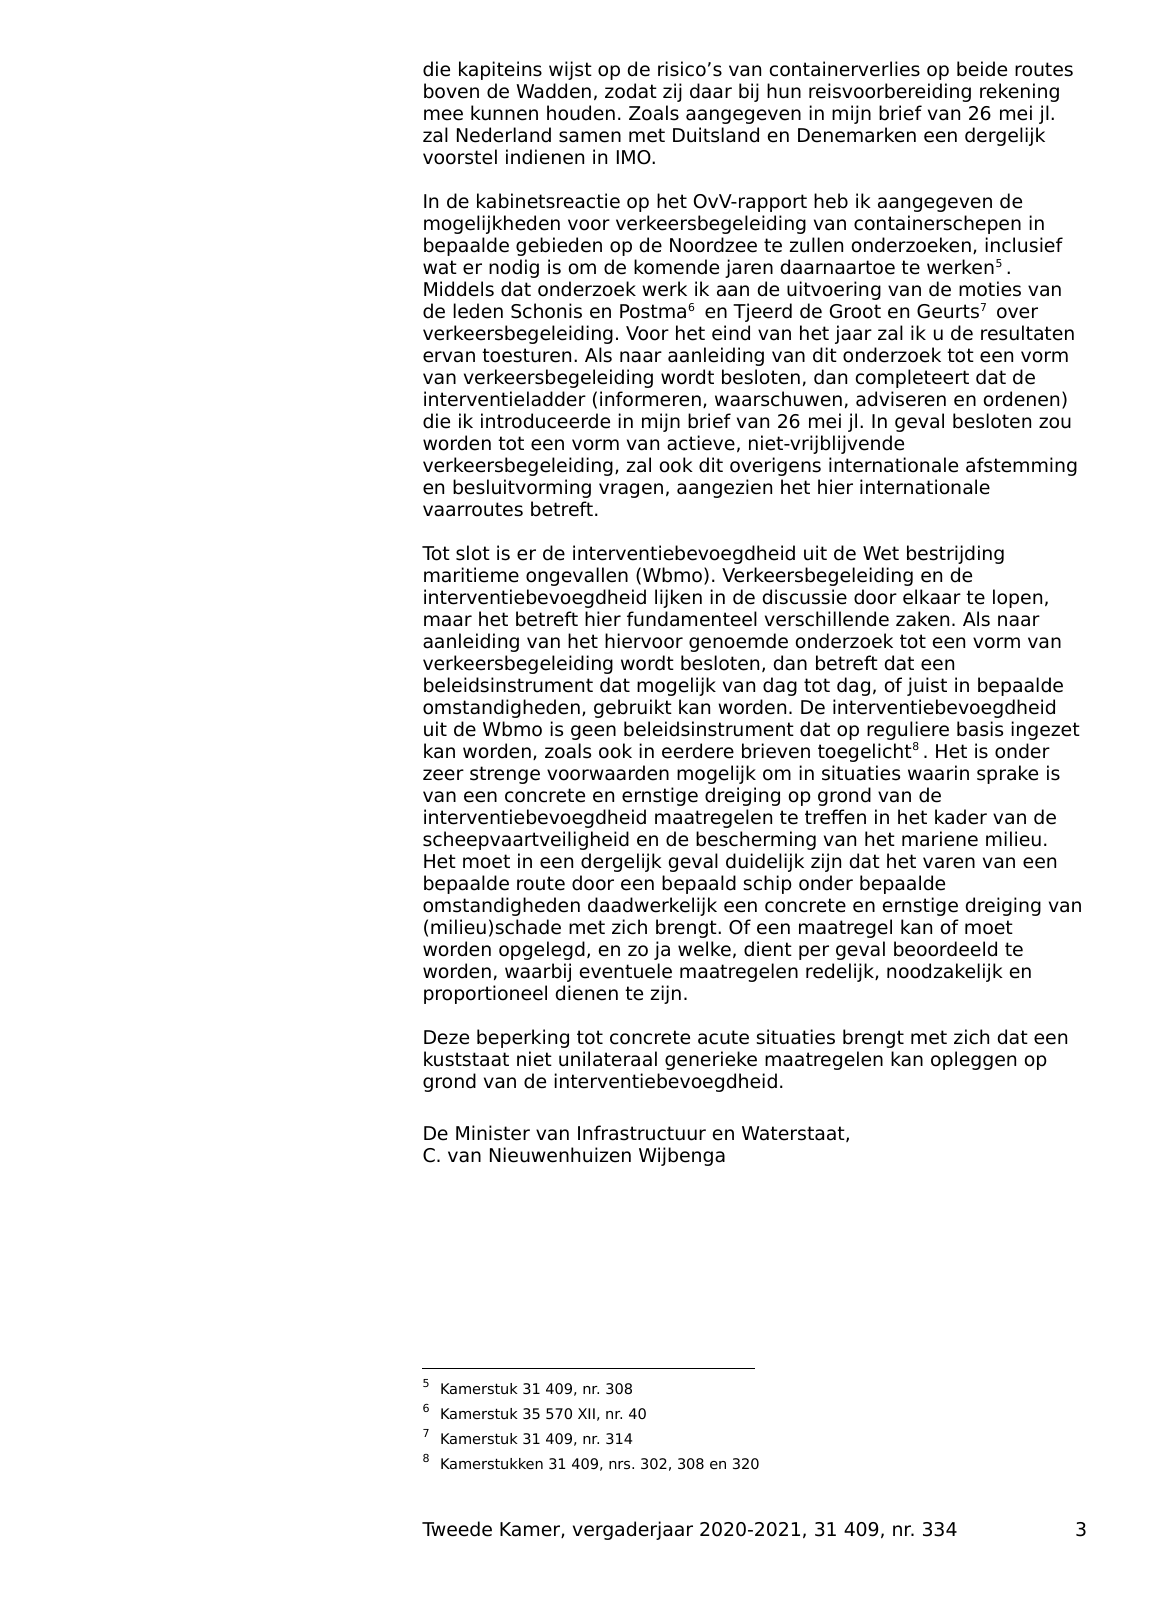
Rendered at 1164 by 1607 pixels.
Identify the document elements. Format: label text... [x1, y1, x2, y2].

text Kamerstukken 31 409, nrs. 302, 308 en 320 [422, 1452, 1087, 1474]
text De Minister van Infrastructuur en Waterstaat, C. van Nieuwenhuizen Wijbenga [422, 1123, 1087, 1167]
text die kapiteins wijst op de risico’s van containerverlies op beide routes boven de Wadden, zodat zij daar bij hun reisvoorbereiding rekening mee kunnen houden. Zoals aangegeven in mijn brief van 26 mei jl. zal Nederland samen met Duitsland en Denemarken een dergelijk voorstel indienen in IMO. [422, 59, 1087, 169]
text Kamerstuk 31 409, nr. 308 [422, 1377, 1087, 1399]
text Tot slot is er de interventiebevoegdheid uit de Wet bestrijding maritieme ongevallen (Wbmo). Verkeersbegeleiding en de interventiebevoegdheid lijken in de discussie door elkaar te lopen, maar het betreft hier fundamenteel verschillende zaken. Als naar aanleiding van het hiervoor genoemde onderzoek tot een vorm van verkeersbegeleiding wordt besloten, dan betreft dat een beleidsinstrument dat mogelijk van dag tot dag, of juist in bepaalde omstandigheden, gebruikt kan worden. De interventiebevoegdheid uit de Wbmo is geen beleidsinstrument dat op reguliere basis ingezet kan worden, zoals ook in eerdere brieven toegelicht. Het is onder zeer strenge voorwaarden mogelijk om in situaties waarin sprake is van een concrete en ernstige dreiging op grond van de interventiebevoegdheid maatregelen te treffen in het kader van de scheepvaartveiligheid en de bescherming van het mariene milieu. Het moet in een dergelijk geval duidelijk zijn dat het varen van een bepaalde route door een bepaald schip onder bepaalde omstandigheden daadwerkelijk een concrete en ernstige dreiging van (milieu)schade met zich brengt. Of een maatregel kan of moet worden opgelegd, en zo ja welke, dient per geval beoordeeld te worden, waarbij eventuele maatregelen redelijk, noodzakelijk en proportioneel dienen te zijn. [422, 543, 1087, 1004]
text Kamerstuk 31 409, nr. 314 [422, 1427, 1087, 1449]
text Deze beperking tot concrete acute situaties brengt met zich dat een kuststaat niet unilateraal generieke maatregelen kan opleggen op grond van de interventiebevoegdheid. [422, 1027, 1087, 1093]
text Kamerstuk 35 570 XII, nr. 40 [422, 1402, 1087, 1424]
text In de kabinetsreactie op het OvV-rapport heb ik aangegeven de mogelijkheden voor verkeersbegeleiding van containerschepen in bepaalde gebieden op de Noordzee te zullen onderzoeken, inclusief wat er nodig is om de komende jaren daarnaartoe te werken. Middels dat onderzoek werk ik aan de uitvoering van de moties van de leden Schonis en Postma en Tjeerd de Groot en Geurts over verkeersbegeleiding. Voor het eind van het jaar zal ik u de resultaten ervan toesturen. Als naar aanleiding van dit onderzoek tot een vorm van verkeersbegeleiding wordt besloten, dan completeert dat de interventieladder (informeren, waarschuwen, adviseren en ordenen) die ik introduceerde in mijn brief van 26 mei jl. In geval besloten zou worden tot een vorm van actieve, niet-vrijblijvende verkeersbegeleiding, zal ook dit overigens internationale afstemming en besluitvorming vragen, aangezien het hier internationale vaarroutes betreft. [422, 191, 1087, 521]
